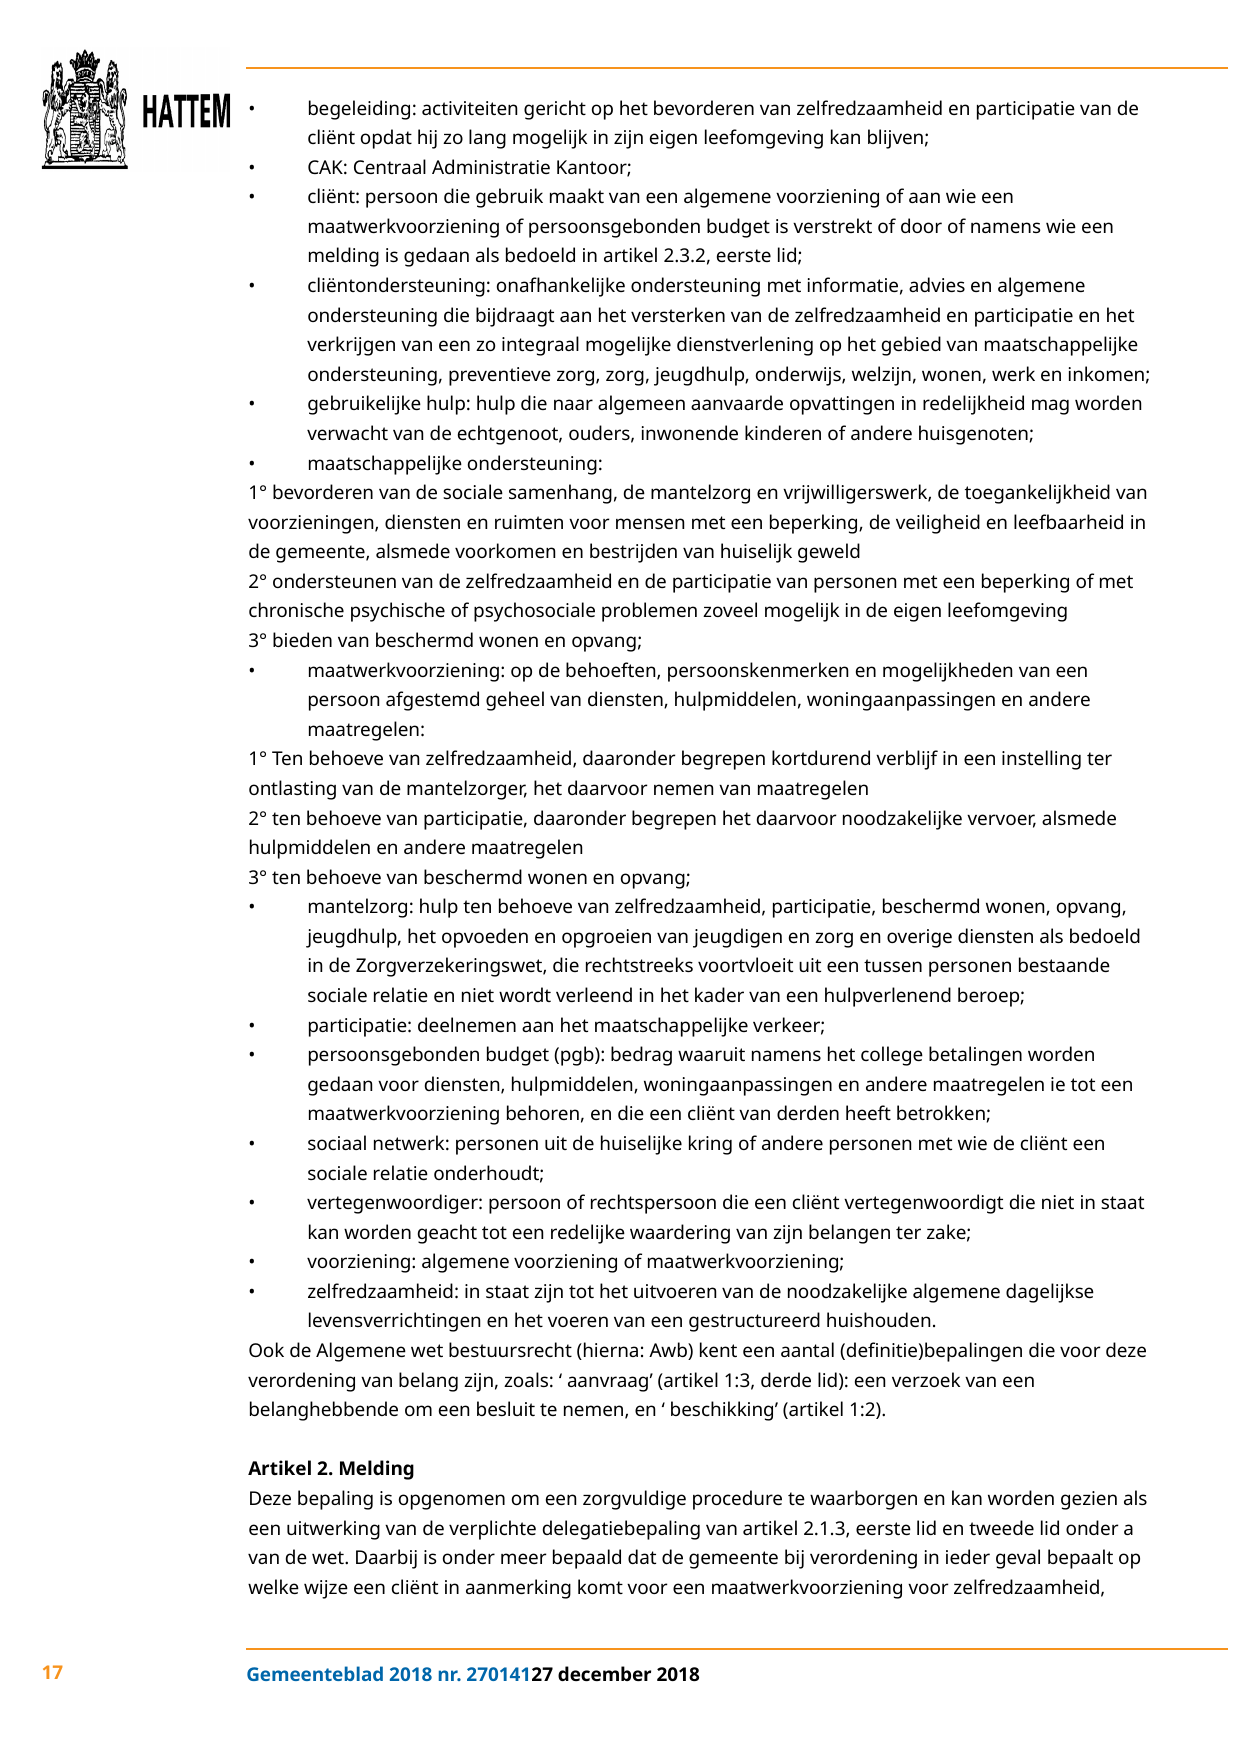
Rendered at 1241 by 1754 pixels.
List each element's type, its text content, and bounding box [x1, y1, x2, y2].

list zelfredzaamheid: in staat zijn tot het uitvoeren van de noodzakelijke algemene dagelijkse levensverrichtingen en het voeren van een gestructureerd huishouden. [248, 1278, 1152, 1333]
text Ook de Algemene wet bestuursrecht (hierna: Awb) kent een aantal (definitie)bepalingen die voor deze verordening van belang zijn, zoals: ‘ aanvraag’ (artikel 1:3, derde lid): een verzoek van een belanghebbende om een besluit te nemen, en ‘ beschikking’ (artikel 1:2). [248, 1337, 1152, 1422]
list participatie: deelnemen aan het maatschappelijke verkeer; [248, 1012, 1152, 1038]
list persoonsgebonden budget (pgb): bedrag waaruit namens het college betalingen worden gedaan voor diensten, hulpmiddelen, woningaanpassingen en andere maatregelen ie tot een maatwerkvoorziening behoren, en die een cliënt van derden heeft betrokken; [248, 1041, 1152, 1126]
list voorziening: algemene voorziening of maatwerkvoorziening; [248, 1248, 1152, 1274]
list mantelzorg: hulp ten behoeve van zelfredzaamheid, participatie, beschermd wonen, opvang, jeugdhulp, het opvoeden en opgroeien van jeugdigen en zorg en overige diensten als bedoeld in de Zorgverzekeringswet, die rechtstreeks voortvloeit uit een tussen personen bestaande sociale relatie en niet wordt verleend in het kader van een hulpverlenend beroep; [248, 893, 1152, 1008]
text 2° ten behoeve van participatie, daaronder begrepen het daarvoor noodzakelijke vervoer, alsmede hulpmiddelen en andere maatregelen [248, 805, 1152, 860]
list cliëntondersteuning: onafhankelijke ondersteuning met informatie, advies en algemene ondersteuning die bijdraagt aan het versterken van de zelfredzaamheid en participatie en het verkrijgen van een zo integraal mogelijke dienstverlening op het gebied van maatschappelijke ondersteuning, preventieve zorg, zorg, jeugdhulp, onderwijs, welzijn, wonen, werk en inkomen; [248, 272, 1152, 387]
text 1° bevorderen van de sociale samenhang, de mantelzorg en vrijwilligerswerk, de toegankelijkheid van voorzieningen, diensten en ruimten voor mensen met een beperking, de veiligheid en leefbaarheid in de gemeente, alsmede voorkomen en bestrijden van huiselijk geweld [248, 479, 1152, 564]
text 1° Ten behoeve van zelfredzaamheid, daaronder begrepen kortdurend verblijf in een instelling ter ontlasting van de mantelzorger, het daarvoor nemen van maatregelen [248, 746, 1152, 801]
list sociaal netwerk: personen uit de huiselijke kring of andere personen met wie de cliënt een sociale relatie onderhoudt; [248, 1130, 1152, 1186]
list CAK: Centraal Administratie Kantoor; [248, 154, 1152, 180]
list begeleiding: activiteiten gericht op het bevorderen van zelfredzaamheid en participatie van de cliënt opdat hij zo lang mogelijk in zijn eigen leefomgeving kan blijven; [248, 95, 1152, 150]
text Deze bepaling is opgenomen om een zorgvuldige procedure te waarborgen en kan worden gezien als een uitwerking van de verplichte delegatiebepaling van artikel 2.1.3, eerste lid en tweede lid onder a van de wet. Daarbij is onder meer bepaald dat de gemeente bij verordening in ieder geval bepaalt op welke wijze een cliënt in aanmerking komt voor een maatwerkvoorziening voor zelfredzaamheid, [248, 1485, 1152, 1600]
list maatschappelijke ondersteuning: [248, 450, 1152, 476]
list maatwerkvoorziening: op de behoeften, persoonskenmerken en mogelijkheden van een persoon afgestemd geheel van diensten, hulpmiddelen, woningaanpassingen en andere maatregelen: [248, 657, 1152, 742]
text Artikel 2. Melding [248, 1456, 1152, 1481]
text 3° bieden van beschermd wonen en opvang; [248, 627, 1152, 653]
list gebruikelijke hulp: hulp die naar algemeen aanvaarde opvattingen in redelijkheid mag worden verwacht van de echtgenoot, ouders, inwonende kinderen of andere huisgenoten; [248, 391, 1152, 446]
list cliënt: persoon die gebruik maakt van een algemene voorziening of aan wie een maatwerkvoorziening of persoonsgebonden budget is verstrekt of door of namens wie een melding is gedaan als bedoeld in artikel 2.3.2, eerste lid; [248, 183, 1152, 268]
picture [41, 47, 231, 172]
text 3° ten behoeve van beschermd wonen en opvang; [248, 864, 1152, 890]
text 2° ondersteunen van de zelfredzaamheid en de participatie van personen met een beperking of met chronische psychische of psychosociale problemen zoveel mogelijk in de eigen leefomgeving [248, 568, 1152, 623]
list vertegenwoordiger: persoon of rechtspersoon die een cliënt vertegenwoordigt die niet in staat kan worden geacht tot een redelijke waardering van zijn belangen ter zake; [248, 1189, 1152, 1245]
